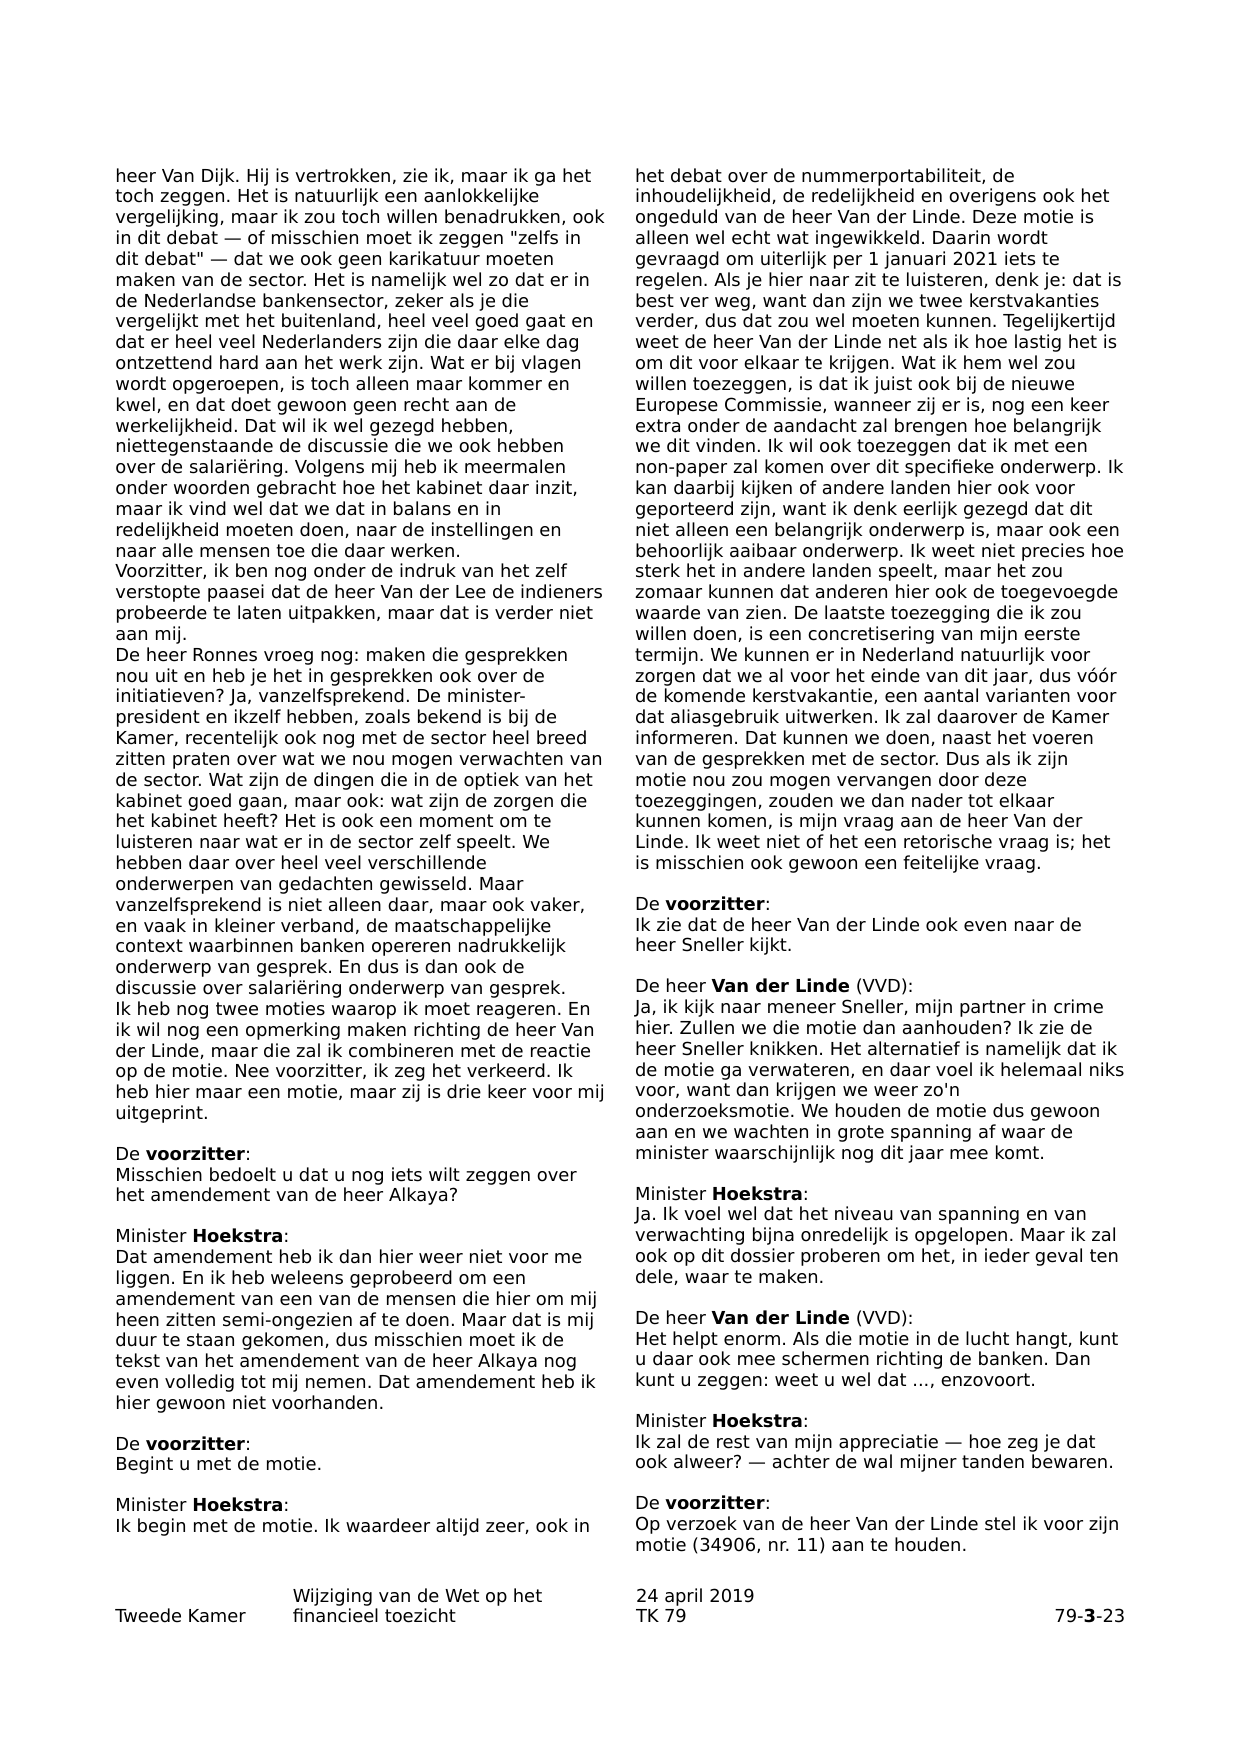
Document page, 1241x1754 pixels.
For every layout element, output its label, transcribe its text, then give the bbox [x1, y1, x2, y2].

text Minister Hoekstra: [115, 1226, 605, 1247]
text De heer Van der Linde (VVD): [635, 976, 1125, 997]
text Begint u met de motie. [115, 1454, 605, 1475]
text Dat amendement heb ik dan hier weer niet voor me liggen. En ik heb weleens geprobeerd om een amendement van een van de mensen die hier om mij heen zitten semi-ongezien af te doen. Maar dat is mij duur te staan gekomen, dus misschien moet ik de tekst van het amendement van de heer Alkaya nog even volledig tot mij nemen. Dat amendement heb ik hier gewoon niet voorhanden. [115, 1247, 605, 1413]
text Ja, ik kijk naar meneer Sneller, mijn partner in crime hier. Zullen we die motie dan aanhouden? Ik zie de heer Sneller knikken. Het alternatief is namelijk dat ik de motie ga verwateren, en daar voel ik helemaal niks voor, want dan krijgen we weer zo'n onderzoeksmotie. We houden de motie dus gewoon aan en we wachten in grote spanning af waar de minister waarschijnlijk nog dit jaar mee komt. [635, 997, 1125, 1163]
text Ja. Ik voel wel dat het niveau van spanning en van verwachting bijna onredelijk is opgelopen. Maar ik zal ook op dit dossier proberen om het, in ieder geval ten dele, waar te maken. [635, 1204, 1125, 1287]
text De heer Ronnes vroeg nog: maken die gesprekken nou uit en heb je het in gesprekken ook over de initiatieven? Ja, vanzelfsprekend. De minister-president en ikzelf hebben, zoals bekend is bij de Kamer, recentelijk ook nog met de sector heel breed zitten praten over wat we nou mogen verwachten van de sector. Wat zijn de dingen die in de optiek van het kabinet goed gaan, maar ook: wat zijn de zorgen die het kabinet heeft? Het is ook een moment om te luisteren naar wat er in de sector zelf speelt. We hebben daar over heel veel verschillende onderwerpen van gedachten gewisseld. Maar vanzelfsprekend is niet alleen daar, maar ook vaker, en vaak in kleiner verband, de maatschappelijke context waarbinnen banken opereren nadrukkelijk onderwerp van gesprek. En dus is dan ook de discussie over salariëring onderwerp van gesprek. [115, 644, 605, 999]
text Misschien bedoelt u dat u nog iets wilt zeggen over het amendement van de heer Alkaya? [115, 1164, 605, 1206]
text Minister Hoekstra: [635, 1411, 1125, 1431]
text De voorzitter: [635, 1493, 1125, 1514]
text Het helpt enorm. Als die motie in de lucht hangt, kunt u daar ook mee schermen richting de banken. Dan kunt u zeggen: weet u wel dat ..., enzovoort. [635, 1328, 1125, 1391]
text Minister Hoekstra: [635, 1183, 1125, 1204]
text De heer Van der Linde (VVD): [635, 1307, 1125, 1328]
text Ik zal de rest van mijn appreciatie — hoe zeg je dat ook alweer? — achter de wal mijner tanden bewaren. [635, 1431, 1125, 1473]
text Op verzoek van de heer Van der Linde stel ik voor zijn motie (34906, nr. 11) aan te houden. [635, 1514, 1125, 1556]
text Ik heb nog twee moties waarop ik moet reageren. En ik wil nog een opmerking maken richting de heer Van der Linde, maar die zal ik combineren met de reactie op de motie. Nee voorzitter, ik zeg het verkeerd. Ik heb hier maar een motie, maar zij is drie keer voor mij uitgeprint. [115, 999, 605, 1124]
text Ik begin met de motie. Ik waardeer altijd zeer, ook in [115, 1516, 605, 1537]
text heer Van Dijk. Hij is vertrokken, zie ik, maar ik ga het toch zeggen. Het is natuurlijk een aanlokkelijke vergelijking, maar ik zou toch willen benadrukken, ook in dit debat — of misschien moet ik zeggen "zelfs in dit debat" — dat we ook geen karikatuur moeten maken van de sector. Het is namelijk wel zo dat er in de Nederlandse bankensector, zeker als je die vergelijkt met het buitenland, heel veel goed gaat en dat er heel veel Nederlanders zijn die daar elke dag ontzettend hard aan het werk zijn. Wat er bij vlagen wordt opgeroepen, is toch alleen maar kommer en kwel, en dat doet gewoon geen recht aan de werkelijkheid. Dat wil ik wel gezegd hebben, niettegenstaande de discussie die we ook hebben over de salariëring. Volgens mij heb ik meermalen onder woorden gebracht hoe het kabinet daar inzit, maar ik vind wel dat we dat in balans en in redelijkheid moeten doen, naar de instellingen en naar alle mensen toe die daar werken. [115, 165, 605, 561]
text De voorzitter: [115, 1144, 605, 1164]
text Ik zie dat de heer Van der Linde ook even naar de heer Sneller kijkt. [635, 914, 1125, 956]
text het debat over de nummerportabiliteit, de inhoudelijkheid, de redelijkheid en overigens ook het ongeduld van de heer Van der Linde. Deze motie is alleen wel echt wat ingewikkeld. Daarin wordt gevraagd om uiterlijk per 1 januari 2021 iets te regelen. Als je hier naar zit te luisteren, denk je: dat is best ver weg, want dan zijn we twee kerstvakanties verder, dus dat zou wel moeten kunnen. Tegelijkertijd weet de heer Van der Linde net als ik hoe lastig het is om dit voor elkaar te krijgen. Wat ik hem wel zou willen toezeggen, is dat ik juist ook bij de nieuwe Europese Commissie, wanneer zij er is, nog een keer extra onder de aandacht zal brengen hoe belangrijk we dit vinden. Ik wil ook toezeggen dat ik met een non-paper zal komen over dit specifieke onderwerp. Ik kan daarbij kijken of andere landen hier ook voor geporteerd zijn, want ik denk eerlijk gezegd dat dit niet alleen een belangrijk onderwerp is, maar ook een behoorlijk aaibaar onderwerp. Ik weet niet precies hoe sterk het in andere landen speelt, maar het zou zomaar kunnen dat anderen hier ook de toegevoegde waarde van zien. De laatste toezegging die ik zou willen doen, is een concretisering van mijn eerste termijn. We kunnen er in Nederland natuurlijk voor zorgen dat we al voor het einde van dit jaar, dus vóór de komende kerstvakantie, een aantal varianten voor dat aliasgebruik uitwerken. Ik zal daarover de Kamer informeren. Dat kunnen we doen, naast het voeren van de gesprekken met de sector. Dus als ik zijn motie nou zou mogen vervangen door deze toezeggingen, zouden we dan nader tot elkaar kunnen komen, is mijn vraag aan de heer Van der Linde. Ik weet niet of het een retorische vraag is; het is misschien ook gewoon een feitelijke vraag. [635, 165, 1125, 874]
text Voorzitter, ik ben nog onder de indruk van het zelf verstopte paasei dat de heer Van der Lee de indieners probeerde te laten uitpakken, maar dat is verder niet aan mij. [115, 561, 605, 644]
text Minister Hoekstra: [115, 1495, 605, 1516]
text De voorzitter: [635, 894, 1125, 914]
text De voorzitter: [115, 1433, 605, 1454]
